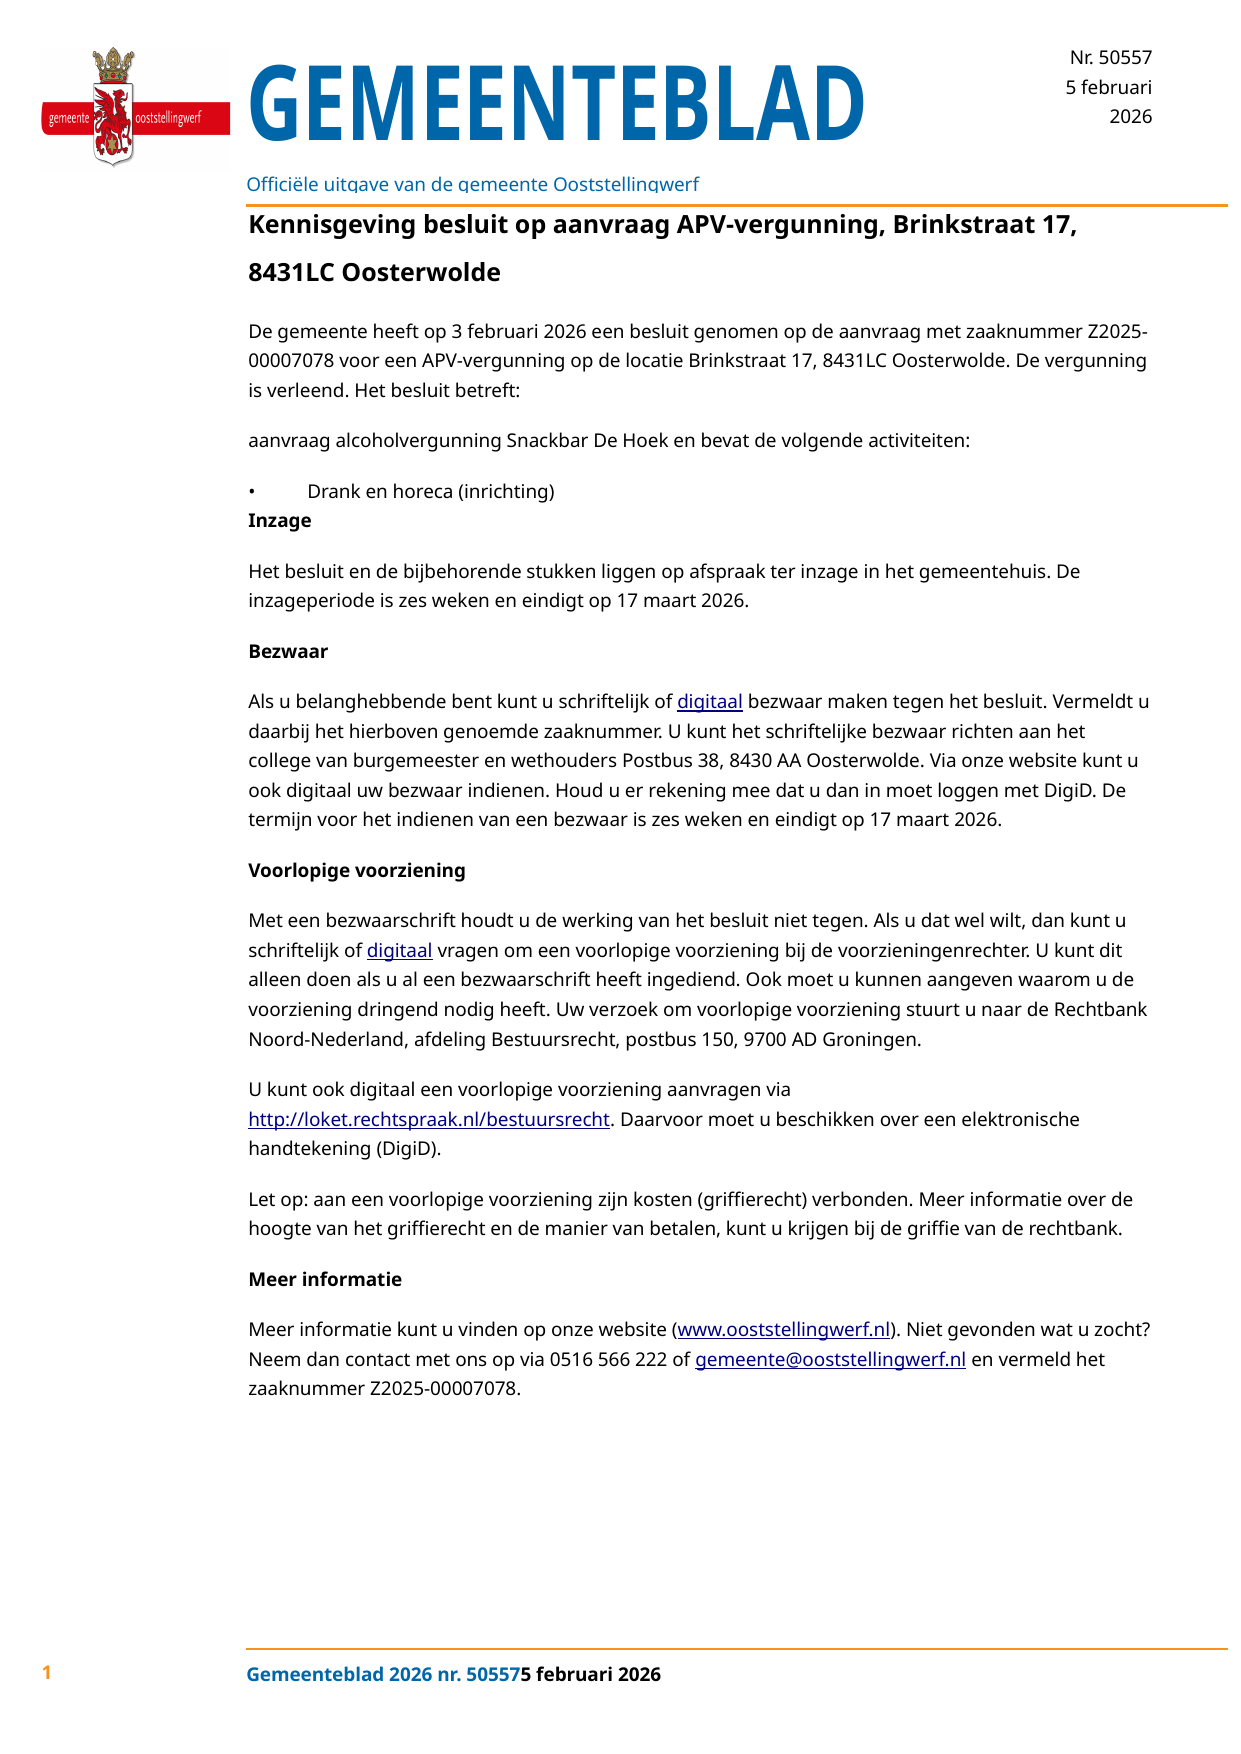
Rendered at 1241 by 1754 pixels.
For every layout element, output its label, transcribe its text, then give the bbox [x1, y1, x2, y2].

text Inzage [248, 507, 1152, 533]
list Drank en horeca (inrichting) [248, 478, 1152, 504]
text Meer informatie kunt u vinden op onze website (www.ooststellingwerf.nl). Niet gevonden wat u zocht? Neem dan contact met ons op via 0516 566 222 of gemeente@ooststellingwerf.nl en vermeld het zaaknummer Z2025-00007078. [248, 1316, 1152, 1401]
text Meer informatie [248, 1266, 1152, 1292]
text De gemeente heeft op 3 februari 2026 een besluit genomen op de aanvraag met zaaknummer Z2025-00007078 voor een APV-vergunning op de locatie Brinkstraat 17, 8431LC Oosterwolde. De vergunning is verleend. Het besluit betreft: [248, 318, 1152, 403]
text Met een bezwaarschrift houdt u de werking van het besluit niet tegen. Als u dat wel wilt, dan kunt u schriftelijk of digitaal vragen om een voorlopige voorziening bij de voorzieningenrechter. U kunt dit alleen doen als u al een bezwaarschrift heeft ingediend. Ook moet u kunnen aangeven waarom u de voorziening dringend nodig heeft. Uw verzoek om voorlopige voorziening stuurt u naar de Rechtbank Noord-Nederland, afdeling Bestuursrecht, postbus 150, 9700 AD Groningen. [248, 907, 1152, 1052]
picture [41, 47, 231, 172]
text Bezwaar [248, 638, 1152, 664]
text Let op: aan een voorlopige voorziening zijn kosten (griffierecht) verbonden. Meer informatie over de hoogte van het griffierecht en de manier van betalen, kunt u krijgen bij de griffie van de rechtbank. [248, 1186, 1152, 1241]
text Het besluit en de bijbehorende stukken liggen op afspraak ter inzage in het gemeentehuis. De inzageperiode is zes weken en eindigt op 17 maart 2026. [248, 558, 1152, 613]
text U kunt ook digitaal een voorlopige voorziening aanvragen via http://loket.rechtspraak.nl/bestuursrecht. Daarvoor moet u beschikken over een elektronische handtekening (DigiD). [248, 1076, 1152, 1161]
text Voorlopige voorziening [248, 857, 1152, 883]
text Als u belanghebbende bent kunt u schriftelijk of digitaal bezwaar maken tegen het besluit. Vermeldt u daarbij het hierboven genoemde zaaknummer. U kunt het schriftelijke bezwaar richten aan het college van burgemeester en wethouders Postbus 38, 8430 AA Oosterwolde. Via onze website kunt u ook digitaal uw bezwaar indienen. Houd u er rekening mee dat u dan in moet loggen met DigiD. De termijn voor het indienen van een bezwaar is zes weken en eindigt op 17 maart 2026. [248, 688, 1152, 832]
text Kennisgeving besluit op aanvraag APV-vergunning, Brinkstraat 17, 8431LC Oosterwolde [248, 207, 1152, 288]
text aanvraag alcoholvergunning Snackbar De Hoek en bevat de volgende activiteiten: [248, 427, 1152, 453]
